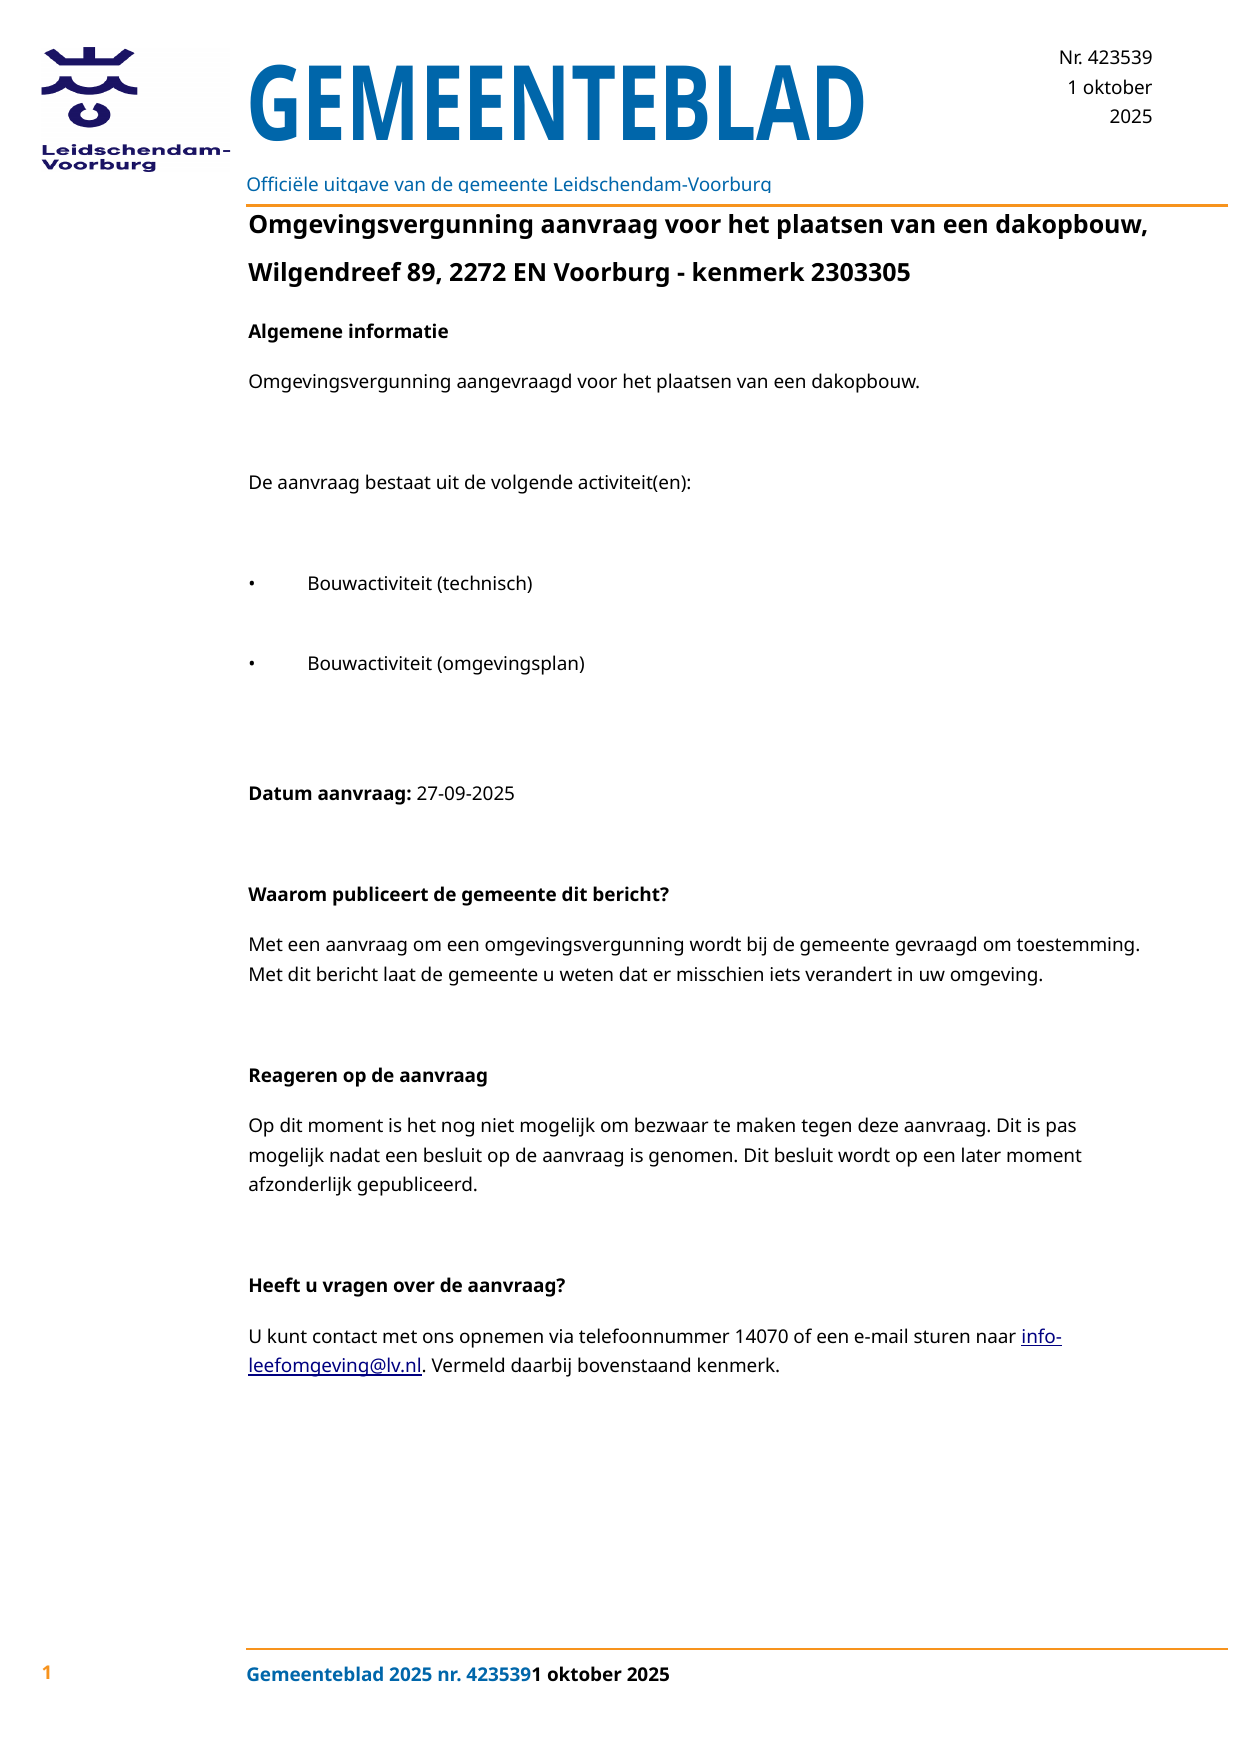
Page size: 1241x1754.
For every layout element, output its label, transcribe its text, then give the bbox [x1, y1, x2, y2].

text Omgevingsvergunning aanvraag voor het plaatsen van een dakopbouw, Wilgendreef 89, 2272 EN Voorburg - kenmerk 2303305 [248, 207, 1152, 288]
text Omgevingsvergunning aangevraagd voor het plaatsen van een dakopbouw. [248, 368, 1152, 394]
text Op dit moment is het nog niet mogelijk om bezwaar te maken tegen deze aanvraag. Dit is pas mogelijk nadat een besluit op de aanvraag is genomen. Dit besluit wordt op een later moment afzonderlijk gepubliceerd. [248, 1112, 1152, 1197]
picture [41, 47, 231, 172]
text De aanvraag bestaat uit de volgende activiteit(en): [248, 469, 1152, 495]
text Datum aanvraag: 27-09-2025 [248, 780, 1152, 806]
text Heeft u vragen over de aanvraag? [248, 1272, 1152, 1298]
list Bouwactiviteit (technisch) [248, 570, 1152, 596]
text Reageren op de aanvraag [248, 1062, 1152, 1088]
list Bouwactiviteit (omgevingsplan) [248, 650, 1152, 676]
text Algemene informatie [248, 318, 1152, 344]
text Met een aanvraag om een omgevingsvergunning wordt bij de gemeente gevraagd om toestemming. Met dit bericht laat de gemeente u weten dat er misschien iets verandert in uw omgeving. [248, 932, 1152, 987]
text Waarom publiceert de gemeente dit bericht? [248, 881, 1152, 907]
text U kunt contact met ons opnemen via telefoonnummer 14070 of een e-mail sturen naar info-leefomgeving@lv.nl. Vermeld daarbij bovenstaand kenmerk. [248, 1323, 1152, 1378]
